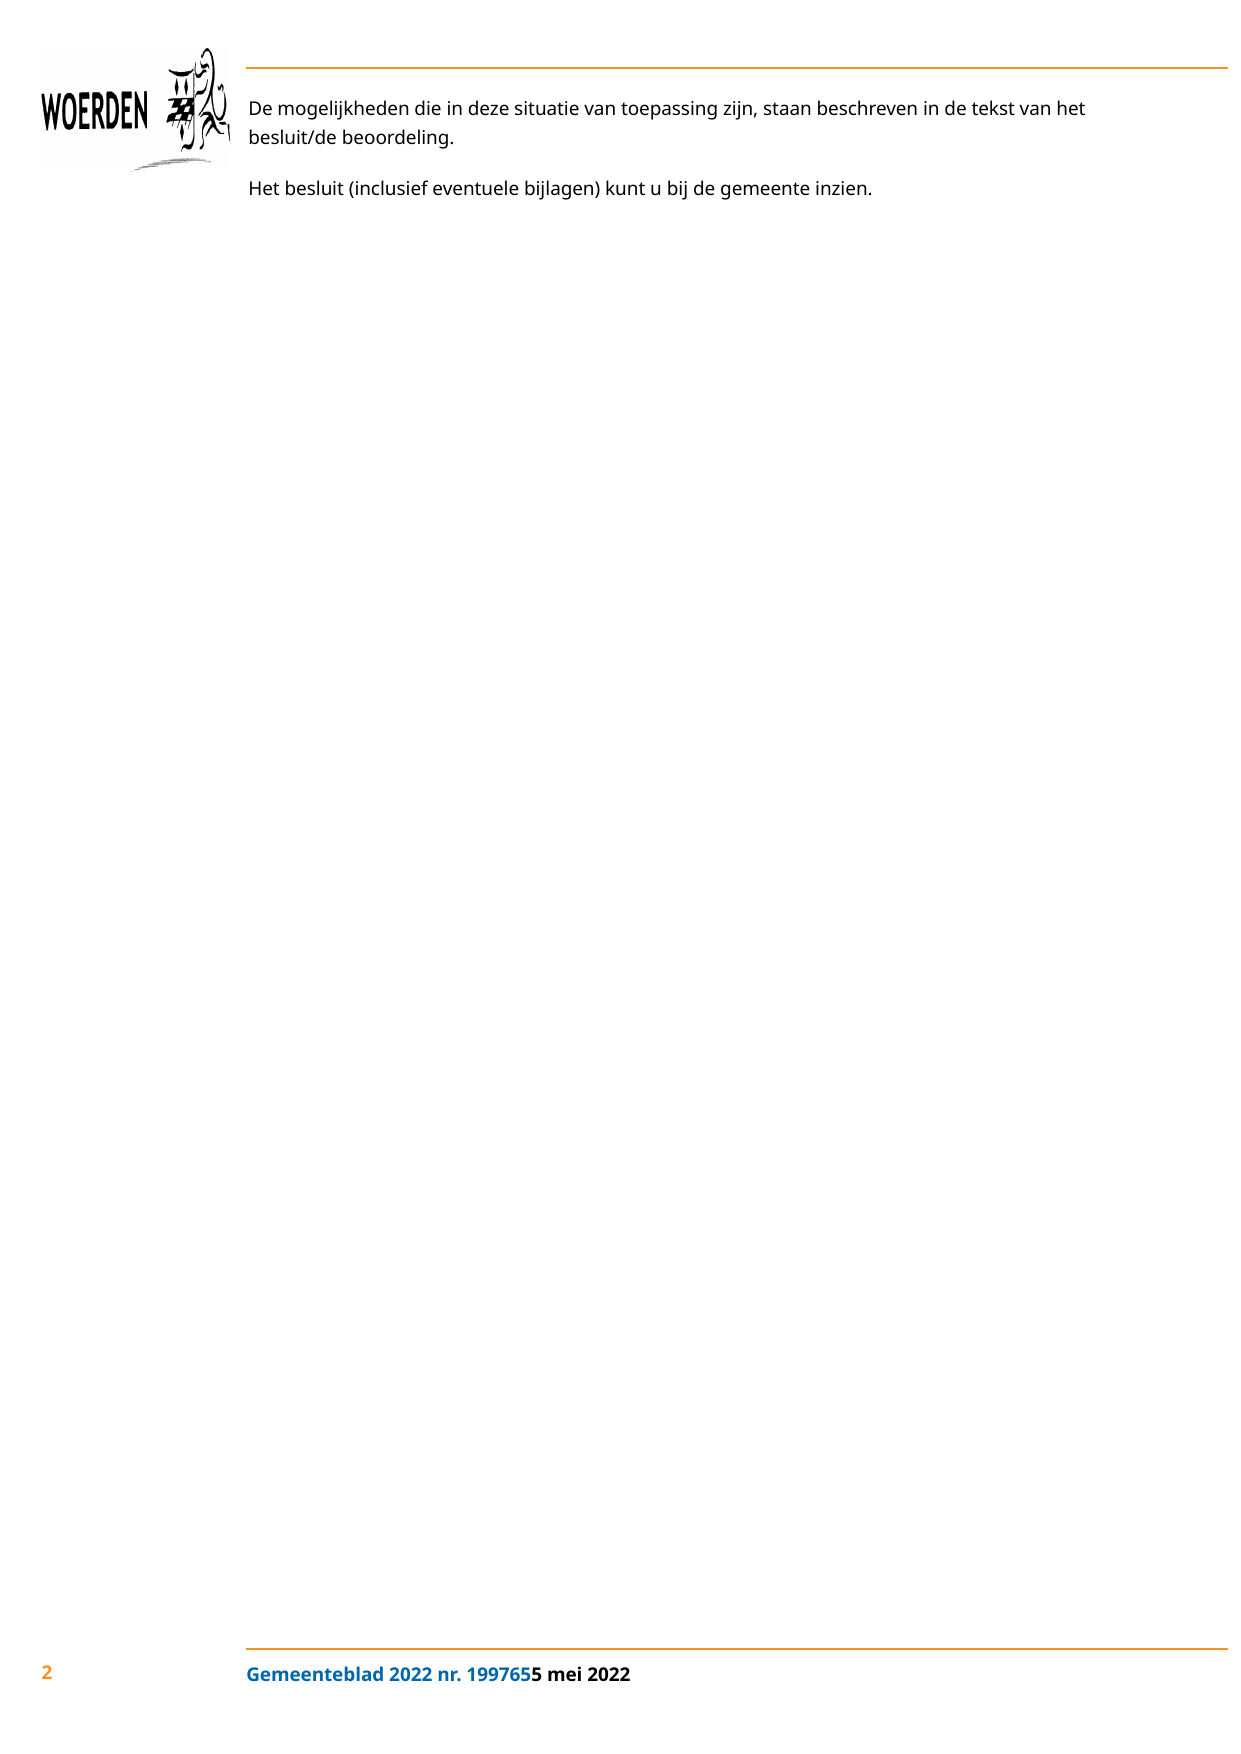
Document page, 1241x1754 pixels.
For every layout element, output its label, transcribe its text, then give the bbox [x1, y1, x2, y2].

text Het besluit (inclusief eventuele bijlagen) kunt u bij de gemeente inzien. [248, 175, 1152, 201]
picture [41, 47, 231, 172]
text De mogelijkheden die in deze situatie van toepassing zijn, staan beschreven in de tekst van het besluit/de beoordeling. [248, 95, 1152, 150]
